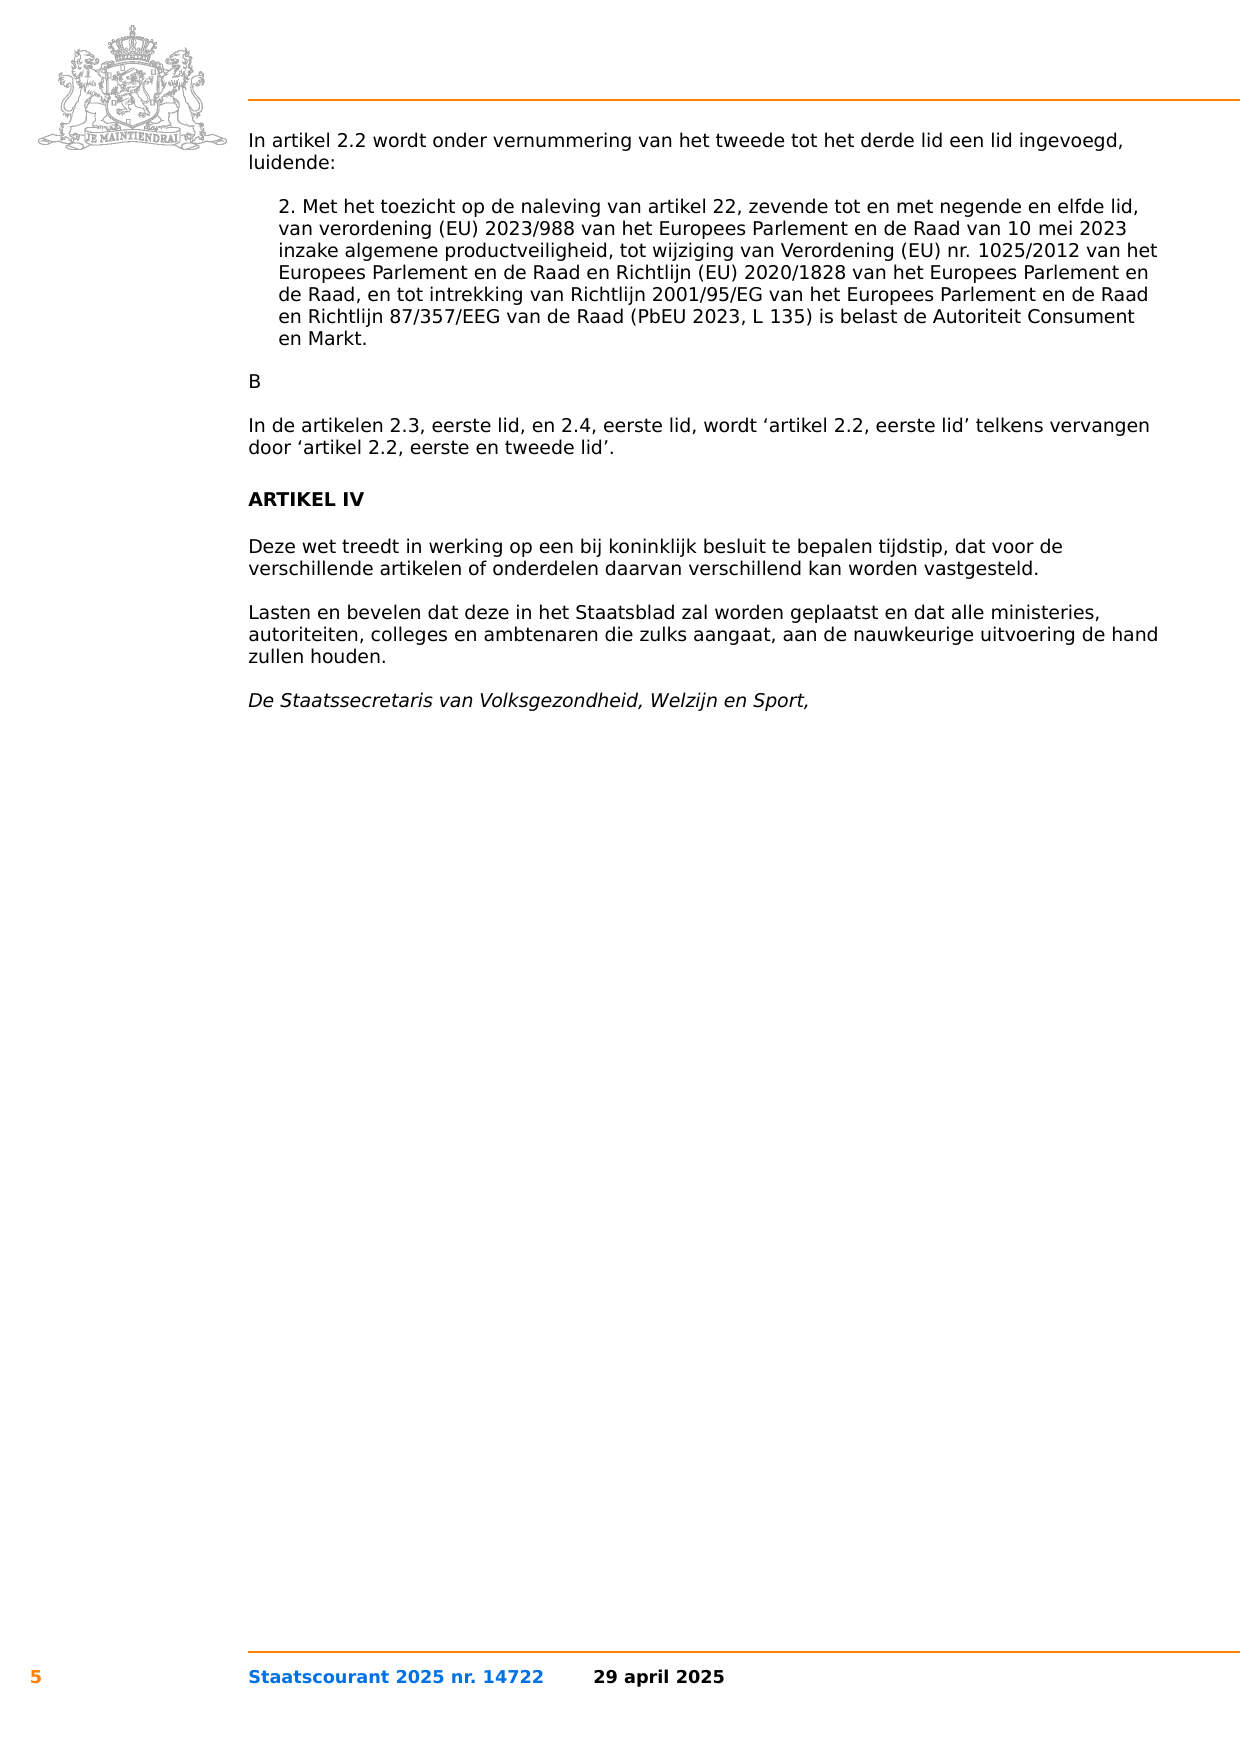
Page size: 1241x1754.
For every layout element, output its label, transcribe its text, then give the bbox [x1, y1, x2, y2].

subtitle ARTIKEL IV [248, 489, 1163, 511]
picture [38, 25, 227, 150]
text B [248, 371, 1163, 393]
text 2. Met het toezicht op de naleving van artikel 22, zevende tot en met negende en elfde lid, van verordening (EU) 2023/988 van het Europees Parlement en de Raad van 10 mei 2023 inzake algemene productveiligheid, tot wijziging van Verordening (EU) nr. 1025/2012 van het Europees Parlement en de Raad en Richtlijn (EU) 2020/1828 van het Europees Parlement en de Raad, en tot intrekking van Richtlijn 2001/95/EG van het Europees Parlement en de Raad en Richtlijn 87/357/EEG van de Raad (PbEU 2023, L 135) is belast de Autoriteit Consument en Markt. [278, 196, 1163, 349]
text Lasten en bevelen dat deze in het Staatsblad zal worden geplaatst en dat alle ministeries, autoriteiten, colleges en ambtenaren die zulks aangaat, aan de nauwkeurige uitvoering de hand zullen houden. [248, 602, 1163, 668]
text In de artikelen 2.3, eerste lid, en 2.4, eerste lid, wordt ‘artikel 2.2, eerste lid’ telkens vervangen door ‘artikel 2.2, eerste en tweede lid’. [248, 415, 1163, 459]
text In artikel 2.2 wordt onder vernummering van het tweede tot het derde lid een lid ingevoegd, luidende: [248, 130, 1163, 174]
text De Staatssecretaris van Volksgezondheid, Welzijn en Sport, [248, 690, 1163, 712]
text Deze wet treedt in werking op een bij koninklijk besluit te bepalen tijdstip, dat voor de verschillende artikelen of onderdelen daarvan verschillend kan worden vastgesteld. [248, 536, 1163, 580]
